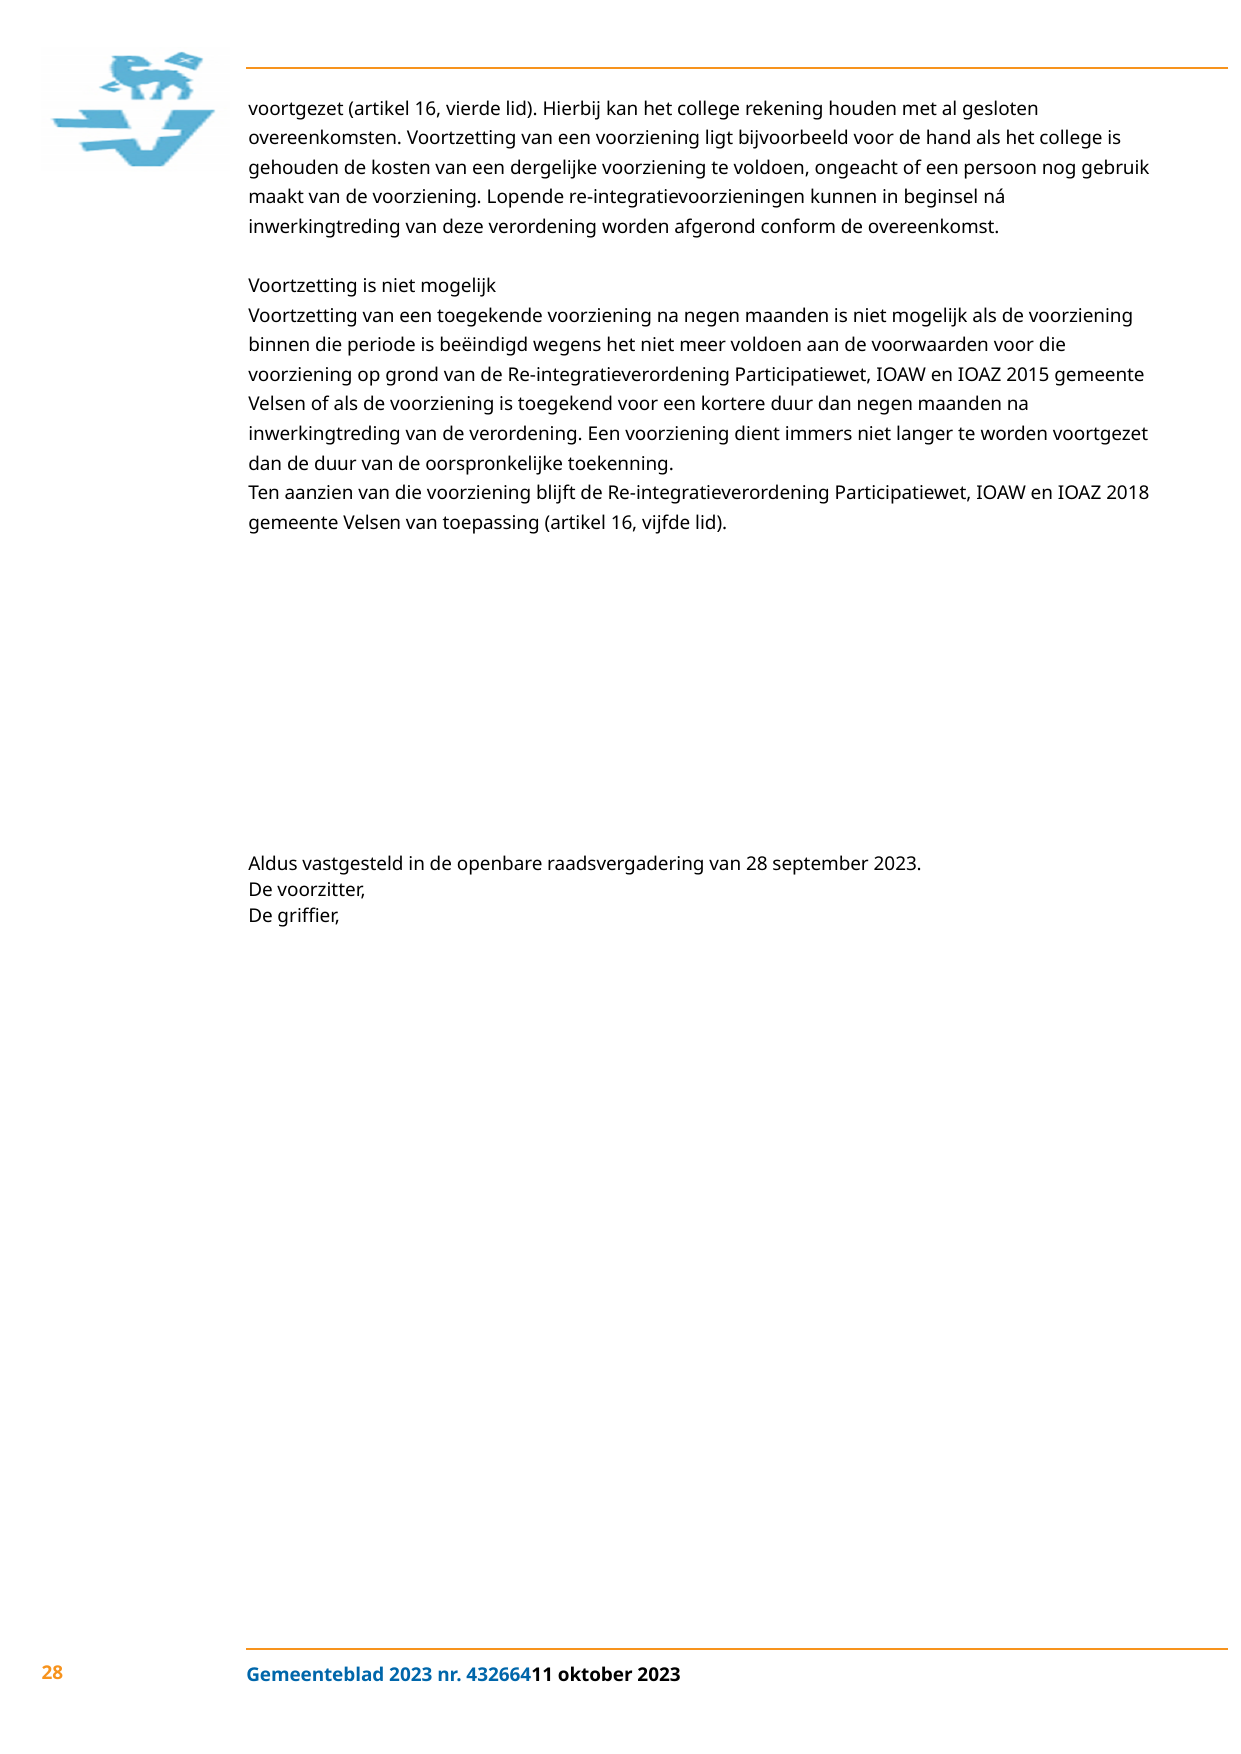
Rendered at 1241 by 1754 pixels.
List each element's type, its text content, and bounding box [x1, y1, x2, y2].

text De griffier, [248, 902, 1152, 928]
text Voortzetting van een toegekende voorziening na negen maanden is niet mogelijk als de voorziening binnen die periode is beëindigd wegens het niet meer voldoen aan de voorwaarden voor die voorziening op grond van de Re-integratieverordening Participatiewet, IOAW en IOAZ 2015 gemeente Velsen of als de voorziening is toegekend voor een kortere duur dan negen maanden na inwerkingtreding van de verordening. Een voorziening dient immers niet langer te worden voortgezet dan de duur van de oorspronkelijke toekenning. [248, 302, 1152, 476]
text Ten aanzien van die voorziening blijft de Re-integratieverordening Participatiewet, IOAW en IOAZ 2018 gemeente Velsen van toepassing (artikel 16, vijfde lid). [248, 479, 1152, 535]
text Voortzetting is niet mogelijk [248, 272, 1152, 298]
picture [41, 47, 231, 172]
text Aldus vastgesteld in de openbare raadsvergadering van 28 september 2023. [248, 850, 1152, 876]
text voortgezet (artikel 16, vierde lid). Hierbij kan het college rekening houden met al gesloten overeenkomsten. Voortzetting van een voorziening ligt bijvoorbeeld voor de hand als het college is gehouden de kosten van een dergelijke voorziening te voldoen, ongeacht of een persoon nog gebruik maakt van de voorziening. Lopende re-integratievoorzieningen kunnen in beginsel ná inwerkingtreding van deze verordening worden afgerond conform de overeenkomst. [248, 95, 1152, 239]
text De voorzitter, [248, 876, 1152, 902]
